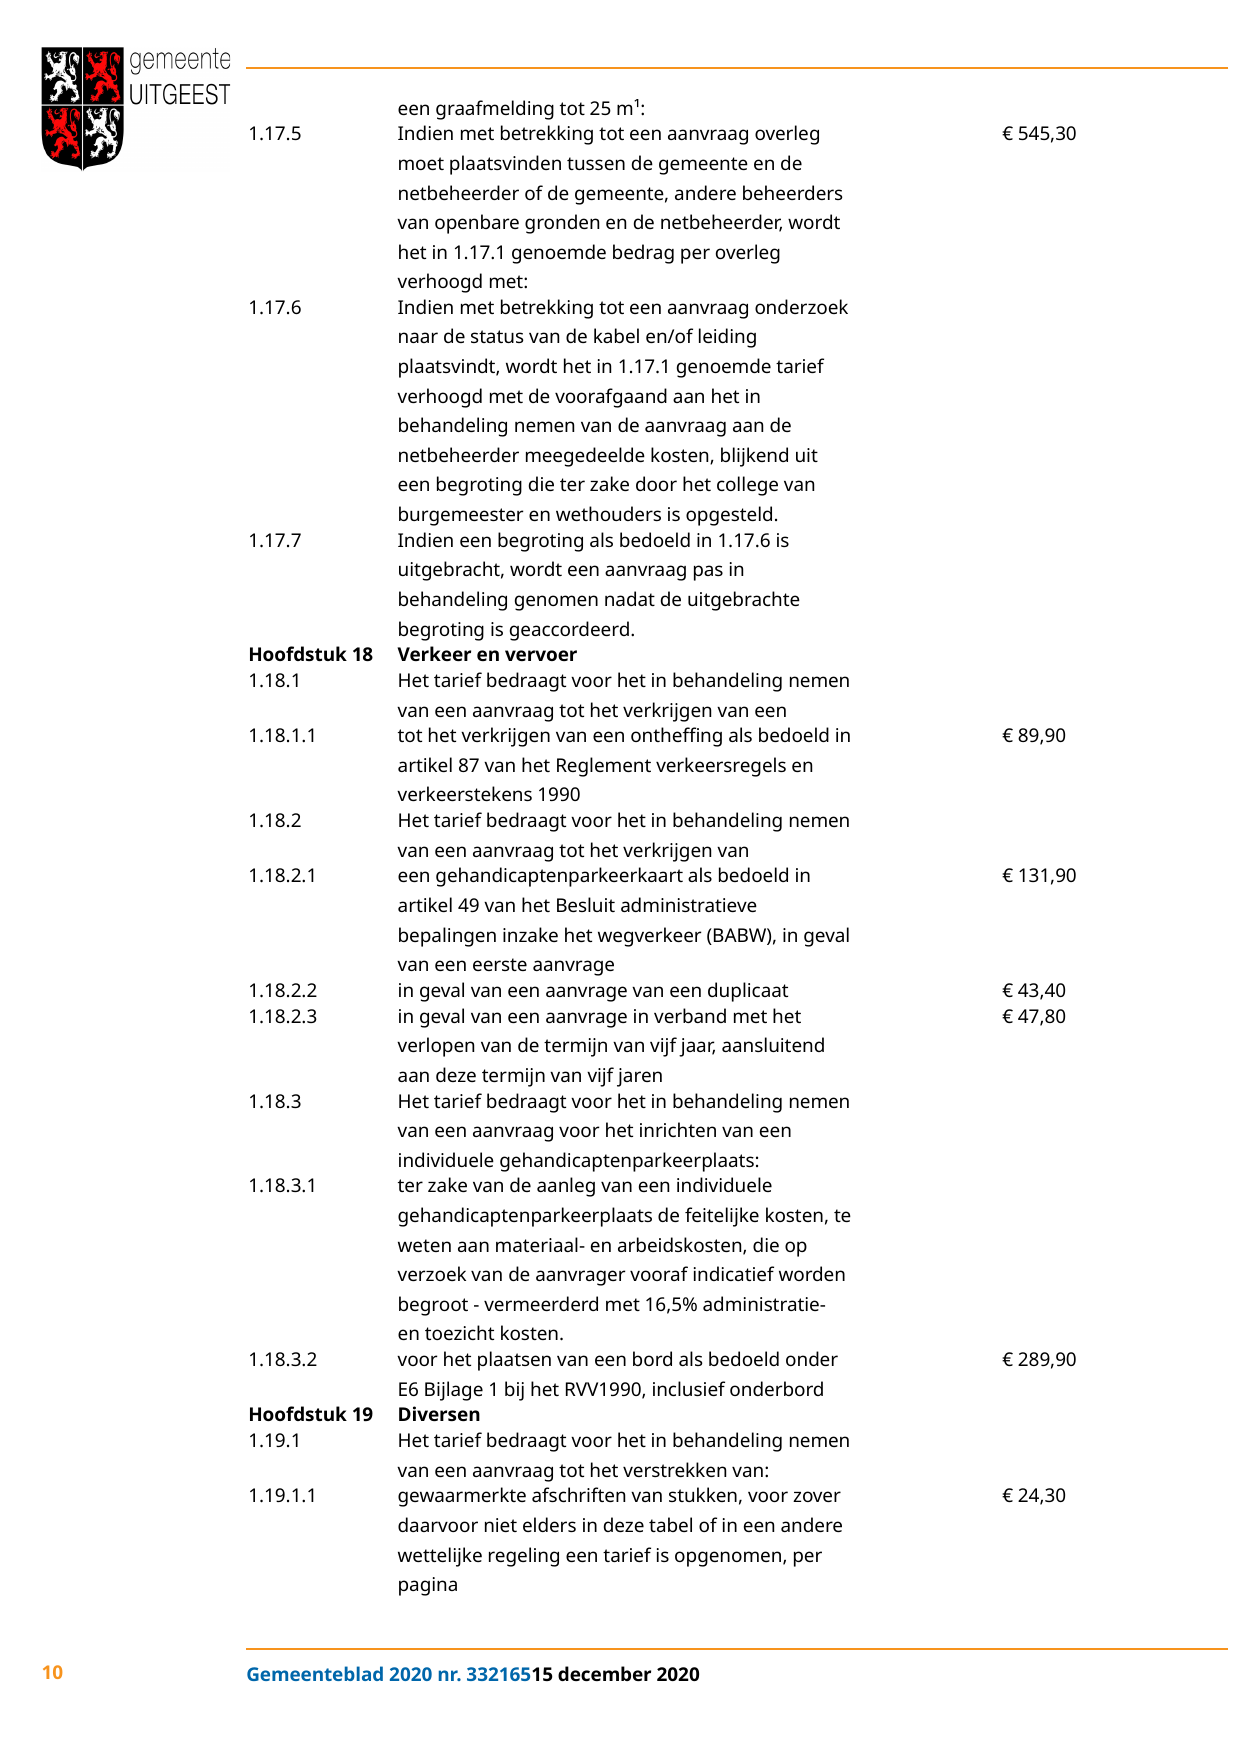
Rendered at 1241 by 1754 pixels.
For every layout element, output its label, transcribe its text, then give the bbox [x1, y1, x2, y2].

table_cell [853, 1173, 1002, 1346]
table_cell € 47,80 [1002, 1003, 1152, 1088]
table_cell Diversen [398, 1402, 852, 1427]
table_cell [853, 808, 1002, 863]
table_cell [853, 641, 1002, 667]
table_cell [853, 723, 1002, 807]
table_cell Indien met betrekking tot een aanvraag overleg moet plaatsvinden tussen de gemeente en de netbeheerder of de gemeente, andere beheerders van openbare gronden en de netbeheerder, wordt het in 1.17.1 genoemde bedrag per overleg verhoogd met: [398, 121, 852, 294]
table_cell Het tarief bedraagt voor het in behandeling nemen van een aanvraag tot het verstrekken van: [398, 1428, 852, 1483]
table_cell Het tarief bedraagt voor het in behandeling nemen van een aanvraag tot het verkrijgen van [398, 808, 852, 863]
table_cell € 289,90 [1002, 1346, 1152, 1402]
table_cell [1002, 667, 1152, 722]
table_cell € 89,90 [1002, 723, 1152, 807]
table_cell ter zake van de aanleg van een individuele gehandicaptenparkeerplaats de feitelijke kosten, te weten aan materiaal- en arbeidskosten, die op verzoek van de aanvrager vooraf indicatief worden begroot - vermeerderd met 16,5% administratie- en toezicht kosten. [398, 1173, 852, 1346]
table_cell [853, 667, 1002, 722]
table_cell 1.18.1 [248, 667, 397, 722]
table_cell [1002, 641, 1152, 667]
table_cell [853, 1003, 1002, 1088]
table_cell een gehandicaptenparkeerkaart als bedoeld in artikel 49 van het Besluit administratieve bepalingen inzake het wegverkeer (BABW), in geval van een eerste aanvrage [398, 863, 852, 977]
table_cell gewaarmerkte afschriften van stukken, voor zover daarvoor niet elders in deze tabel of in een andere wettelijke regeling een tarief is opgenomen, per pagina [398, 1483, 852, 1597]
table_cell 1.18.3.1 [248, 1173, 397, 1346]
table_cell Het tarief bedraagt voor het in behandeling nemen van een aanvraag tot het verkrijgen van een [398, 667, 852, 722]
table_cell Hoofdstuk 19 [248, 1402, 397, 1427]
table_cell € 24,30 [1002, 1483, 1152, 1597]
table_cell 1.18.2.1 [248, 863, 397, 977]
table_cell [853, 1428, 1002, 1483]
table_cell € 43,40 [1002, 977, 1152, 1003]
table_cell [853, 95, 1002, 121]
table_cell [853, 1346, 1002, 1402]
table_cell [1002, 527, 1152, 641]
table_cell 1.17.5 [248, 121, 397, 294]
table_cell [853, 121, 1002, 294]
table_cell [248, 95, 397, 121]
table_cell [853, 863, 1002, 977]
table_cell [1002, 1173, 1152, 1346]
table_cell [1002, 1428, 1152, 1483]
table_cell 1.18.2 [248, 808, 397, 863]
table_cell 1.18.3 [248, 1088, 397, 1173]
table_cell Indien met betrekking tot een aanvraag onderzoek naar de status van de kabel en/of leiding plaatsvindt, wordt het in 1.17.1 genoemde tarief verhoogd met de voorafgaand aan het in behandeling nemen van de aanvraag aan de netbeheerder meegedeelde kosten, blijkend uit een begroting die ter zake door het college van burgemeester en wethouders is opgesteld. [398, 294, 852, 527]
picture [41, 47, 231, 172]
table_cell voor het plaatsen van een bord als bedoeld onder E6 Bijlage 1 bij het RVV1990, inclusief onderbord [398, 1346, 852, 1402]
table_cell een graafmelding tot 25 m¹: [398, 95, 852, 121]
table_cell 1.18.2.2 [248, 977, 397, 1003]
table_cell in geval van een aanvrage van een duplicaat [398, 977, 852, 1003]
table_cell 1.18.3.2 [248, 1346, 397, 1402]
table_cell € 131,90 [1002, 863, 1152, 977]
table_cell [1002, 294, 1152, 527]
table_cell [853, 1088, 1002, 1173]
table_cell [853, 294, 1002, 527]
table_cell [1002, 1402, 1152, 1427]
table_cell € 545,30 [1002, 121, 1152, 294]
table_cell Verkeer en vervoer [398, 641, 852, 667]
table_cell 1.19.1 [248, 1428, 397, 1483]
table_cell in geval van een aanvrage in verband met het verlopen van de termijn van vijf jaar, aansluitend aan deze termijn van vijf jaren [398, 1003, 852, 1088]
table_cell Indien een begroting als bedoeld in 1.17.6 is uitgebracht, wordt een aanvraag pas in behandeling genomen nadat de uitgebrachte begroting is geaccordeerd. [398, 527, 852, 641]
table_cell [853, 977, 1002, 1003]
table_cell [853, 1402, 1002, 1427]
table_cell 1.19.1.1 [248, 1483, 397, 1597]
table_cell [853, 1483, 1002, 1597]
table_cell Het tarief bedraagt voor het in behandeling nemen van een aanvraag voor het inrichten van een individuele gehandicaptenparkeerplaats: [398, 1088, 852, 1173]
table_cell 1.18.1.1 [248, 723, 397, 807]
table_cell [1002, 1088, 1152, 1173]
table_cell Hoofdstuk 18 [248, 641, 397, 667]
table_cell tot het verkrijgen van een ontheffing als bedoeld in artikel 87 van het Reglement verkeersregels en verkeerstekens 1990 [398, 723, 852, 807]
table_cell [1002, 95, 1152, 121]
table_cell 1.17.6 [248, 294, 397, 527]
table_cell [1002, 808, 1152, 863]
table_cell 1.17.7 [248, 527, 397, 641]
table_cell [853, 527, 1002, 641]
table_cell 1.18.2.3 [248, 1003, 397, 1088]
